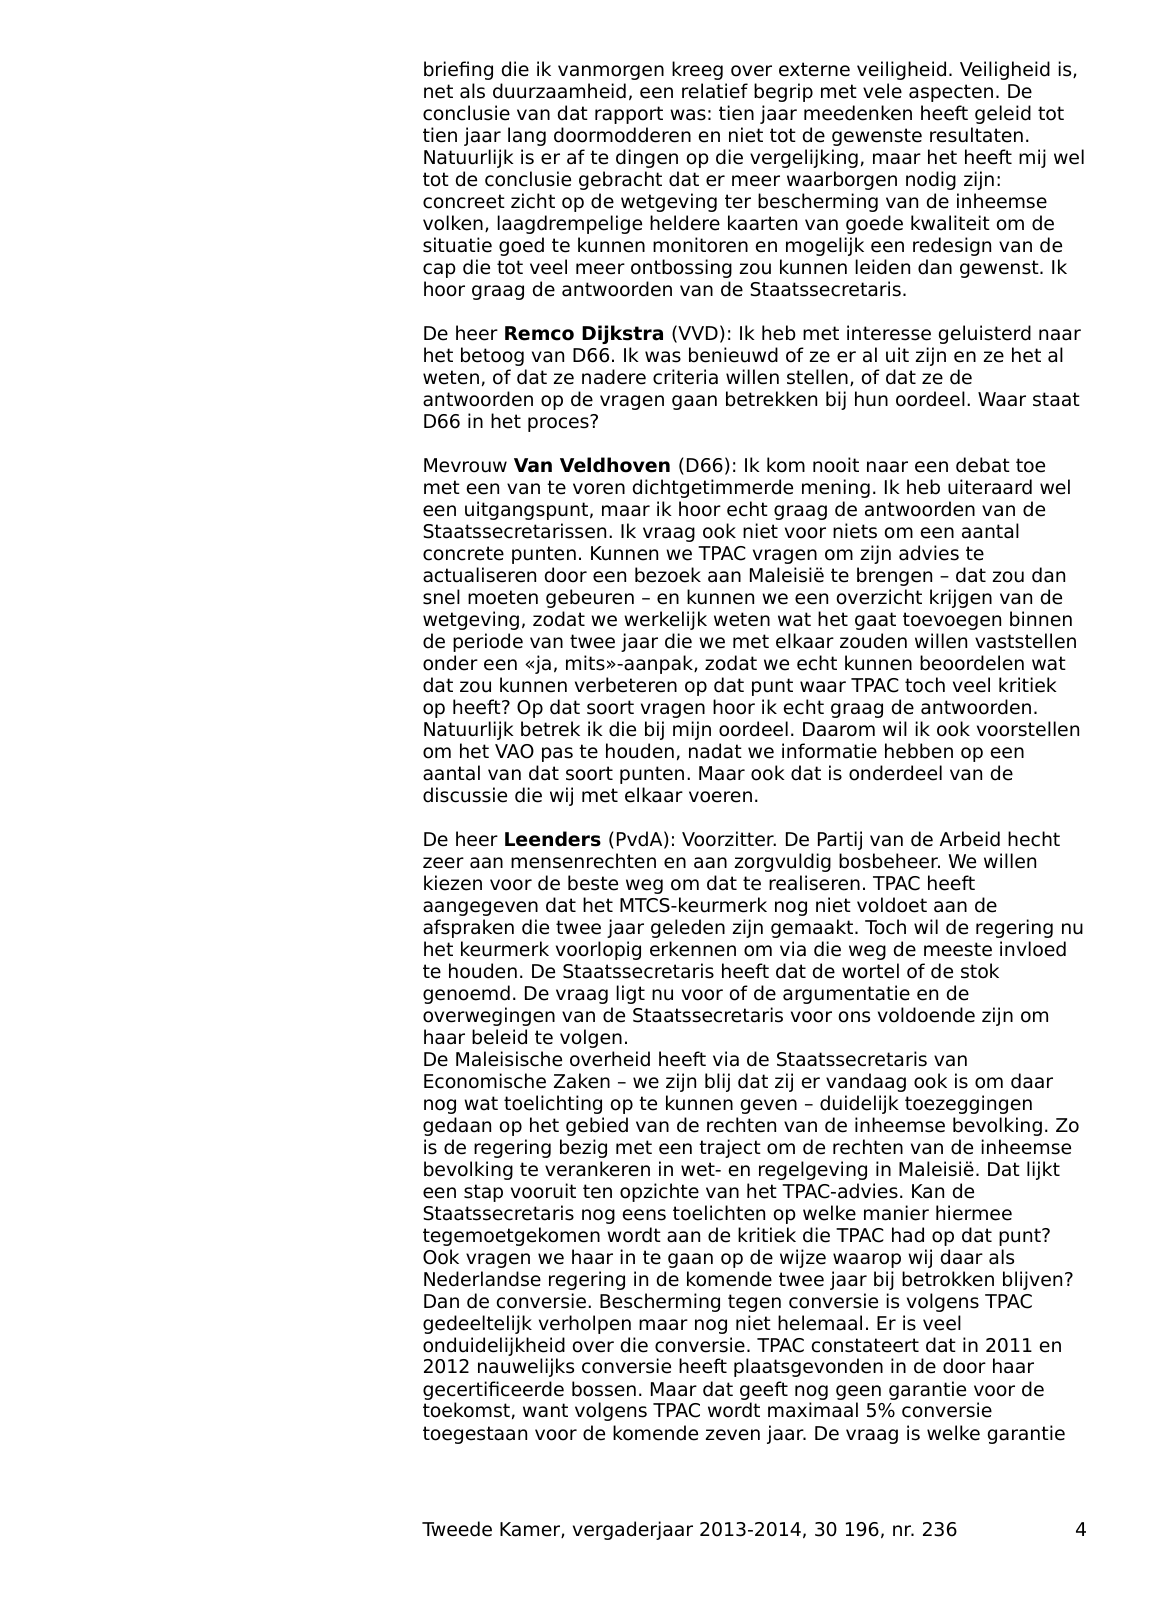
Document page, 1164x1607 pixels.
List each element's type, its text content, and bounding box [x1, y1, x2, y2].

text De heer Leenders (PvdA): Voorzitter. De Partij van de Arbeid hecht zeer aan mensenrechten en aan zorgvuldig bosbeheer. We willen kiezen voor de beste weg om dat te realiseren. TPAC heeft aangegeven dat het MTCS-keurmerk nog niet voldoet aan de afspraken die twee jaar geleden zijn gemaakt. Toch wil de regering nu het keurmerk voorlopig erkennen om via die weg de meeste invloed te houden. De Staatssecretaris heeft dat de wortel of de stok genoemd. De vraag ligt nu voor of de argumentatie en de overwegingen van de Staatssecretaris voor ons voldoende zijn om haar beleid te volgen. [422, 829, 1087, 1049]
text briefing die ik vanmorgen kreeg over externe veiligheid. Veiligheid is, net als duurzaamheid, een relatief begrip met vele aspecten. De conclusie van dat rapport was: tien jaar meedenken heeft geleid tot tien jaar lang doormodderen en niet tot de gewenste resultaten. Natuurlijk is er af te dingen op die vergelijking, maar het heeft mij wel tot de conclusie gebracht dat er meer waarborgen nodig zijn: concreet zicht op de wetgeving ter bescherming van de inheemse volken, laagdrempelige heldere kaarten van goede kwaliteit om de situatie goed te kunnen monitoren en mogelijk een redesign van de cap die tot veel meer ontbossing zou kunnen leiden dan gewenst. Ik hoor graag de antwoorden van de Staatssecretaris. [422, 59, 1087, 301]
text De heer Remco Dijkstra (VVD): Ik heb met interesse geluisterd naar het betoog van D66. Ik was benieuwd of ze er al uit zijn en ze het al weten, of dat ze nadere criteria willen stellen, of dat ze de antwoorden op de vragen gaan betrekken bij hun oordeel. Waar staat D66 in het proces? [422, 323, 1087, 433]
text Mevrouw Van Veldhoven (D66): Ik kom nooit naar een debat toe met een van te voren dichtgetimmerde mening. Ik heb uiteraard wel een uitgangspunt, maar ik hoor echt graag de antwoorden van de Staatssecretarissen. Ik vraag ook niet voor niets om een aantal concrete punten. Kunnen we TPAC vragen om zijn advies te actualiseren door een bezoek aan Maleisië te brengen – dat zou dan snel moeten gebeuren – en kunnen we een overzicht krijgen van de wetgeving, zodat we werkelijk weten wat het gaat toevoegen binnen de periode van twee jaar die we met elkaar zouden willen vaststellen onder een «ja, mits»-aanpak, zodat we echt kunnen beoordelen wat dat zou kunnen verbeteren op dat punt waar TPAC toch veel kritiek op heeft? Op dat soort vragen hoor ik echt graag de antwoorden. Natuurlijk betrek ik die bij mijn oordeel. Daarom wil ik ook voorstellen om het VAO pas te houden, nadat we informatie hebben op een aantal van dat soort punten. Maar ook dat is onderdeel van de discussie die wij met elkaar voeren. [422, 455, 1087, 807]
text Dan de conversie. Bescherming tegen conversie is volgens TPAC gedeeltelijk verholpen maar nog niet helemaal. Er is veel onduidelijkheid over die conversie. TPAC constateert dat in 2011 en 2012 nauwelijks conversie heeft plaatsgevonden in de door haar gecertificeerde bossen. Maar dat geeft nog geen garantie voor de toekomst, want volgens TPAC wordt maximaal 5% conversie toegestaan voor de komende zeven jaar. De vraag is welke garantie [422, 1291, 1087, 1444]
text De Maleisische overheid heeft via de Staatssecretaris van Economische Zaken – we zijn blij dat zij er vandaag ook is om daar nog wat toelichting op te kunnen geven – duidelijk toezeggingen gedaan op het gebied van de rechten van de inheemse bevolking. Zo is de regering bezig met een traject om de rechten van de inheemse bevolking te verankeren in wet- en regelgeving in Maleisië. Dat lijkt een stap vooruit ten opzichte van het TPAC-advies. Kan de Staatssecretaris nog eens toelichten op welke manier hiermee tegemoetgekomen wordt aan de kritiek die TPAC had op dat punt? Ook vragen we haar in te gaan op de wijze waarop wij daar als Nederlandse regering in de komende twee jaar bij betrokken blijven? [422, 1049, 1087, 1291]
